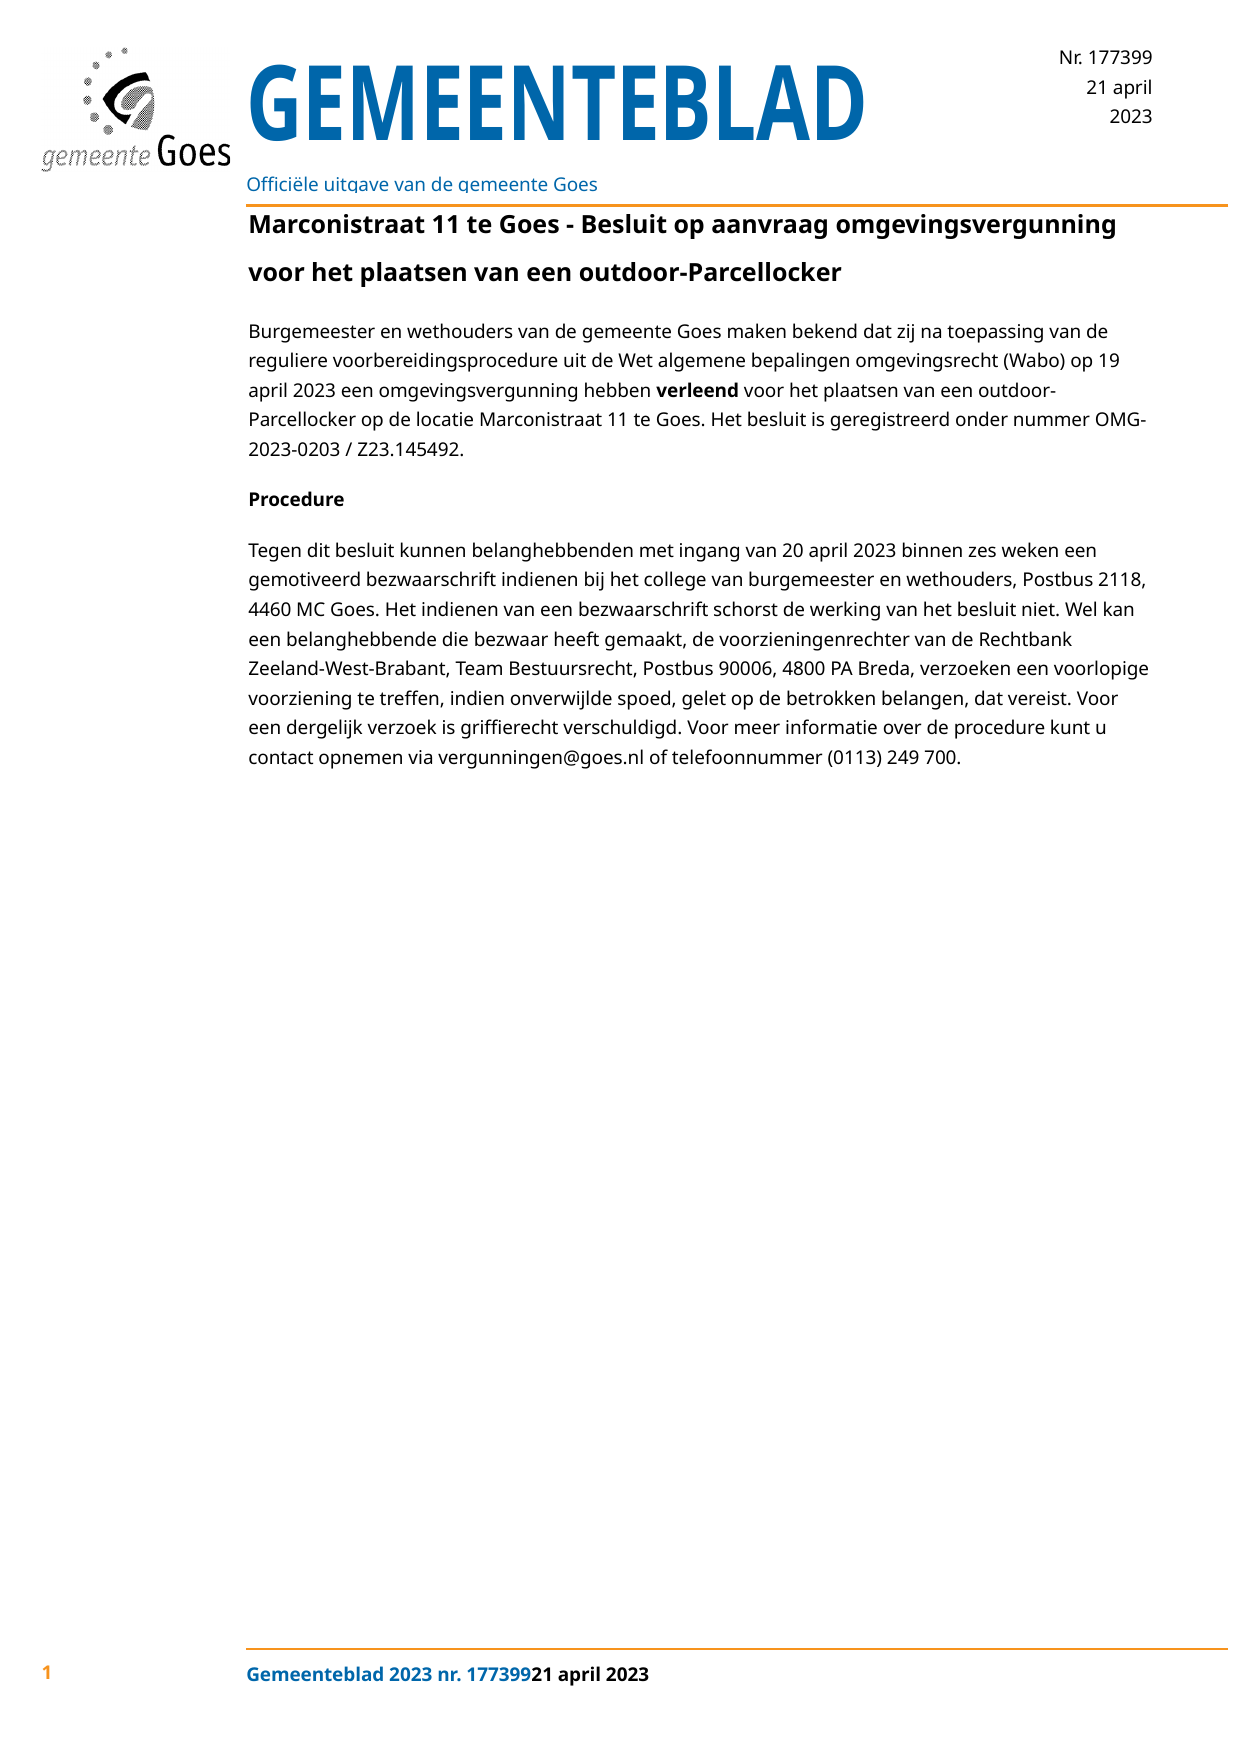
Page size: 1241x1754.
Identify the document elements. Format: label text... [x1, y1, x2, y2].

text Procedure [248, 487, 1152, 512]
text Burgemeester en wethouders van de gemeente Goes maken bekend dat zij na toepassing van de reguliere voorbereidingsprocedure uit de Wet algemene bepalingen omgevingsrecht (Wabo) op 19 april 2023 een omgevingsvergunning hebben verleend voor het plaatsen van een outdoor-Parcellocker op de locatie Marconistraat 11 te Goes. Het besluit is geregistreerd onder nummer OMG-2023-0203 / Z23.145492. [248, 318, 1152, 462]
text Tegen dit besluit kunnen belanghebbenden met ingang van 20 april 2023 binnen zes weken een gemotiveerd bezwaarschrift indienen bij het college van burgemeester en wethouders, Postbus 2118, 4460 MC Goes. Het indienen van een bezwaarschrift schorst de werking van het besluit niet. Wel kan een belanghebbende die bezwaar heeft gemaakt, de voorzieningenrechter van de Rechtbank Zeeland-West-Brabant, Team Bestuursrecht, Postbus 90006, 4800 PA Breda, verzoeken een voorlopige voorziening te treffen, indien onverwijlde spoed, gelet op de betrokken belangen, dat vereist. Voor een dergelijk verzoek is griffierecht verschuldigd. Voor meer informatie over de procedure kunt u contact opnemen via vergunningen@goes.nl of telefoonnummer (0113) 249 700. [248, 537, 1152, 770]
text Marconistraat 11 te Goes - Besluit op aanvraag omgevingsvergunning voor het plaatsen van een outdoor-Parcellocker [248, 207, 1152, 288]
picture [41, 47, 231, 172]
